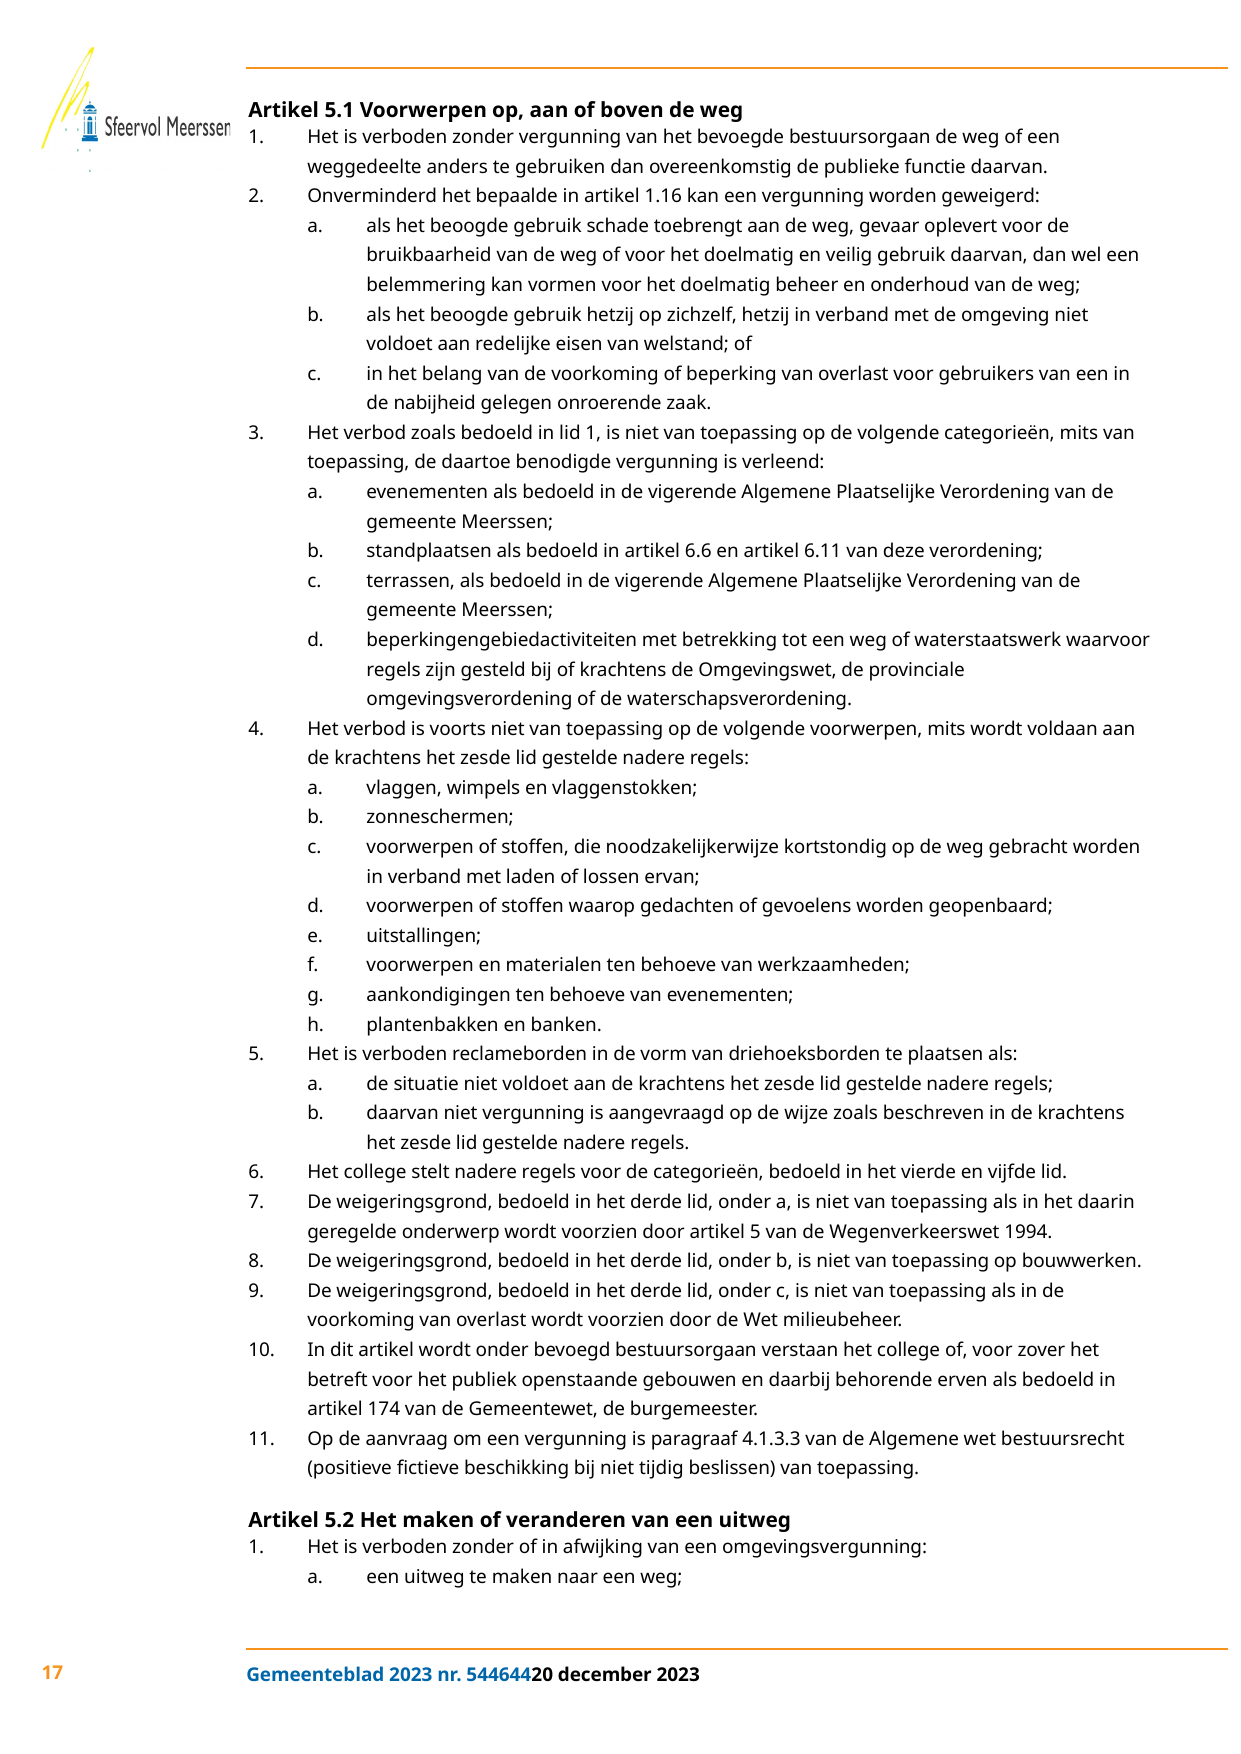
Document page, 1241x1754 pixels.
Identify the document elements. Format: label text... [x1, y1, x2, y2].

list in het belang van de voorkoming of beperking van overlast voor gebruikers van een in de nabijheid gelegen onroerende zaak. [307, 360, 1152, 415]
list evenementen als bedoeld in de vigerende Algemene Plaatselijke Verordening van de gemeente Meerssen; [307, 478, 1152, 533]
list voorwerpen of stoffen, die noodzakelijkerwijze kortstondig op de weg gebracht worden in verband met laden of lossen ervan; [307, 833, 1152, 888]
list terrassen, als bedoeld in de vigerende Algemene Plaatselijke Verordening van de gemeente Meerssen; [307, 567, 1152, 622]
list De weigeringsgrond, bedoeld in het derde lid, onder a, is niet van toepassing als in het daarin geregelde onderwerp wordt voorzien door artikel 5 van de Wegenverkeerswet 1994. [248, 1188, 1152, 1243]
picture [41, 47, 231, 172]
list beperkingengebiedactiviteiten met betrekking tot een weg of waterstaatswerk waarvoor regels zijn gesteld bij of krachtens de Omgevingswet, de provinciale omgevingsverordening of de waterschapsverordening. [307, 626, 1152, 711]
list De weigeringsgrond, bedoeld in het derde lid, onder b, is niet van toepassing op bouwwerken. [248, 1247, 1152, 1273]
list Het is verboden zonder of in afwijking van een omgevingsvergunning: [248, 1533, 1152, 1559]
list aankondigingen ten behoeve van evenementen; [307, 981, 1152, 1007]
list Het verbod is voorts niet van toepassing op de volgende voorwerpen, mits wordt voldaan aan de krachtens het zesde lid gestelde nadere regels: [248, 715, 1152, 770]
text Artikel 5.1 Voorwerpen op, aan of boven de weg [248, 95, 1152, 123]
list standplaatsen als bedoeld in artikel 6.6 en artikel 6.11 van deze verordening; [307, 537, 1152, 563]
list Het college stelt nadere regels voor de categorieën, bedoeld in het vierde en vijfde lid. [248, 1159, 1152, 1184]
list daarvan niet vergunning is aangevraagd op de wijze zoals beschreven in de krachtens het zesde lid gestelde nadere regels. [307, 1099, 1152, 1155]
list als het beoogde gebruik hetzij op zichzelf, hetzij in verband met de omgeving niet voldoet aan redelijke eisen van welstand; of [307, 301, 1152, 356]
list plantenbakken en banken. [307, 1011, 1152, 1036]
list voorwerpen en materialen ten behoeve van werkzaamheden; [307, 952, 1152, 977]
list een uitweg te maken naar een weg; [307, 1563, 1152, 1589]
list Op de aanvraag om een vergunning is paragraaf 4.1.3.3 van de Algemene wet bestuursrecht (positieve fictieve beschikking bij niet tijdig beslissen) van toepassing. [248, 1425, 1152, 1480]
list Onverminderd het bepaalde in artikel 1.16 kan een vergunning worden geweigerd: [248, 182, 1152, 208]
list zonneschermen; [307, 804, 1152, 829]
list voorwerpen of stoffen waarop gedachten of gevoelens worden geopenbaard; [307, 892, 1152, 918]
text Artikel 5.2 Het maken of veranderen van een uitweg [248, 1505, 1152, 1533]
list als het beoogde gebruik schade toebrengt aan de weg, gevaar oplevert voor de bruikbaarheid van de weg of voor het doelmatig en veilig gebruik daarvan, dan wel een belemmering kan vormen voor het doelmatig beheer en onderhoud van de weg; [307, 212, 1152, 297]
list uitstallingen; [307, 922, 1152, 948]
list De weigeringsgrond, bedoeld in het derde lid, onder c, is niet van toepassing als in de voorkoming van overlast wordt voorzien door de Wet milieubeheer. [248, 1277, 1152, 1332]
list vlaggen, wimpels en vlaggenstokken; [307, 774, 1152, 800]
list de situatie niet voldoet aan de krachtens het zesde lid gestelde nadere regels; [307, 1070, 1152, 1096]
list Het is verboden zonder vergunning van het bevoegde bestuursorgaan de weg of een weggedeelte anders te gebruiken dan overeenkomstig de publieke functie daarvan. [248, 123, 1152, 178]
list In dit artikel wordt onder bevoegd bestuursorgaan verstaan het college of, voor zover het betreft voor het publiek openstaande gebouwen en daarbij behorende erven als bedoeld in artikel 174 van de Gemeentewet, de burgemeester. [248, 1336, 1152, 1421]
list Het is verboden reclameborden in de vorm van driehoeksborden te plaatsen als: [248, 1040, 1152, 1066]
list Het verbod zoals bedoeld in lid 1, is niet van toepassing op de volgende categorieën, mits van toepassing, de daartoe benodigde vergunning is verleend: [248, 419, 1152, 474]
